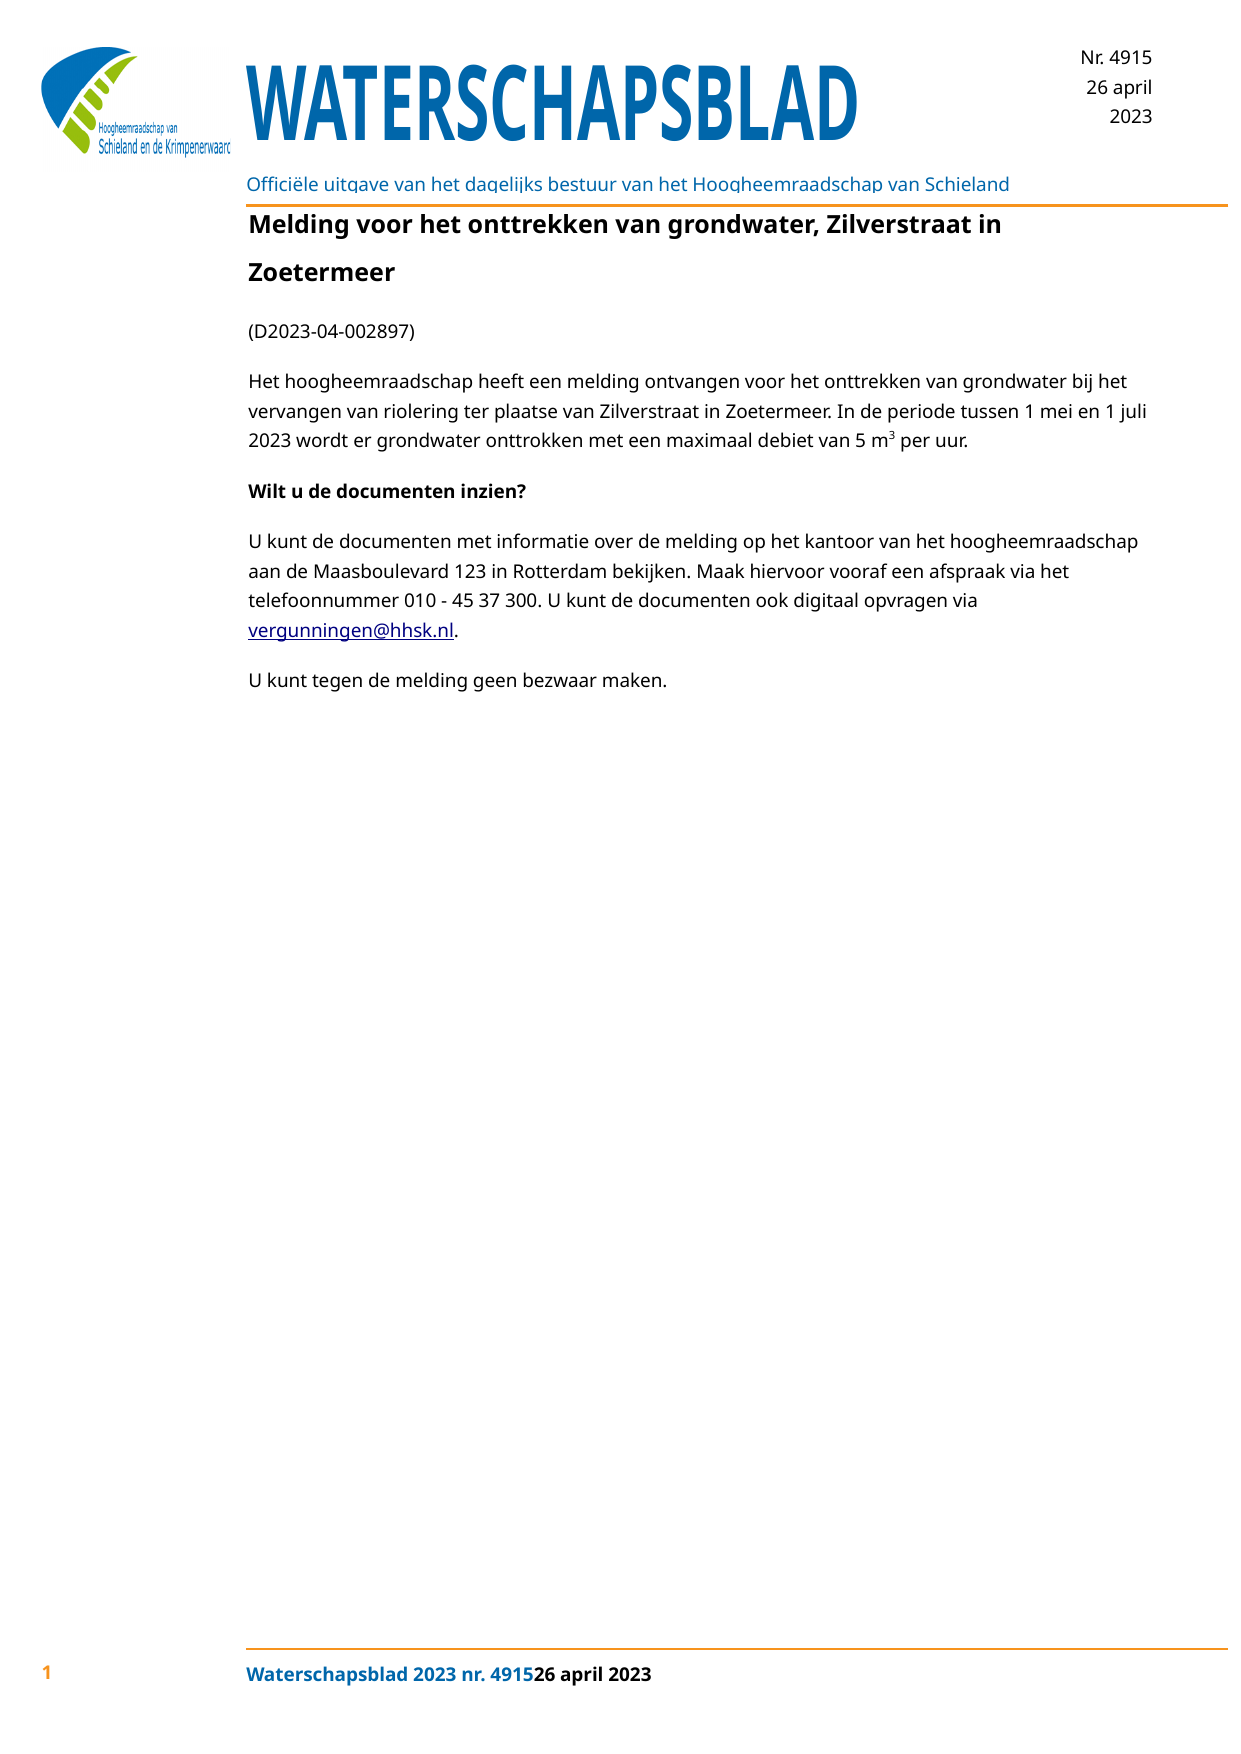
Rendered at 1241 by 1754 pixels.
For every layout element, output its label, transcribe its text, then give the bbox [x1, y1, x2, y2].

text U kunt tegen de melding geen bezwaar maken. [248, 667, 1152, 693]
text Het hoogheemraadschap heeft een melding ontvangen voor het onttrekken van grondwater bij het vervangen van riolering ter plaatse van Zilverstraat in Zoetermeer. In de periode tussen 1 mei en 1 juli 2023 wordt er grondwater onttrokken met een maximaal debiet van 5 m3 per uur. [248, 368, 1152, 453]
text Wilt u de documenten inzien? [248, 478, 1152, 504]
text U kunt de documenten met informatie over de melding op het kantoor van het hoogheemraadschap aan de Maasboulevard 123 in Rotterdam bekijken. Maak hiervoor vooraf een afspraak via het telefoonnummer 010 - 45 37 300. U kunt de documenten ook digitaal opvragen via vergunningen@hhsk.nl. [248, 528, 1152, 643]
text Melding voor het onttrekken van grondwater, Zilverstraat in Zoetermeer [248, 207, 1152, 288]
text (D2023-04-002897) [248, 318, 1152, 344]
picture [41, 47, 231, 172]
